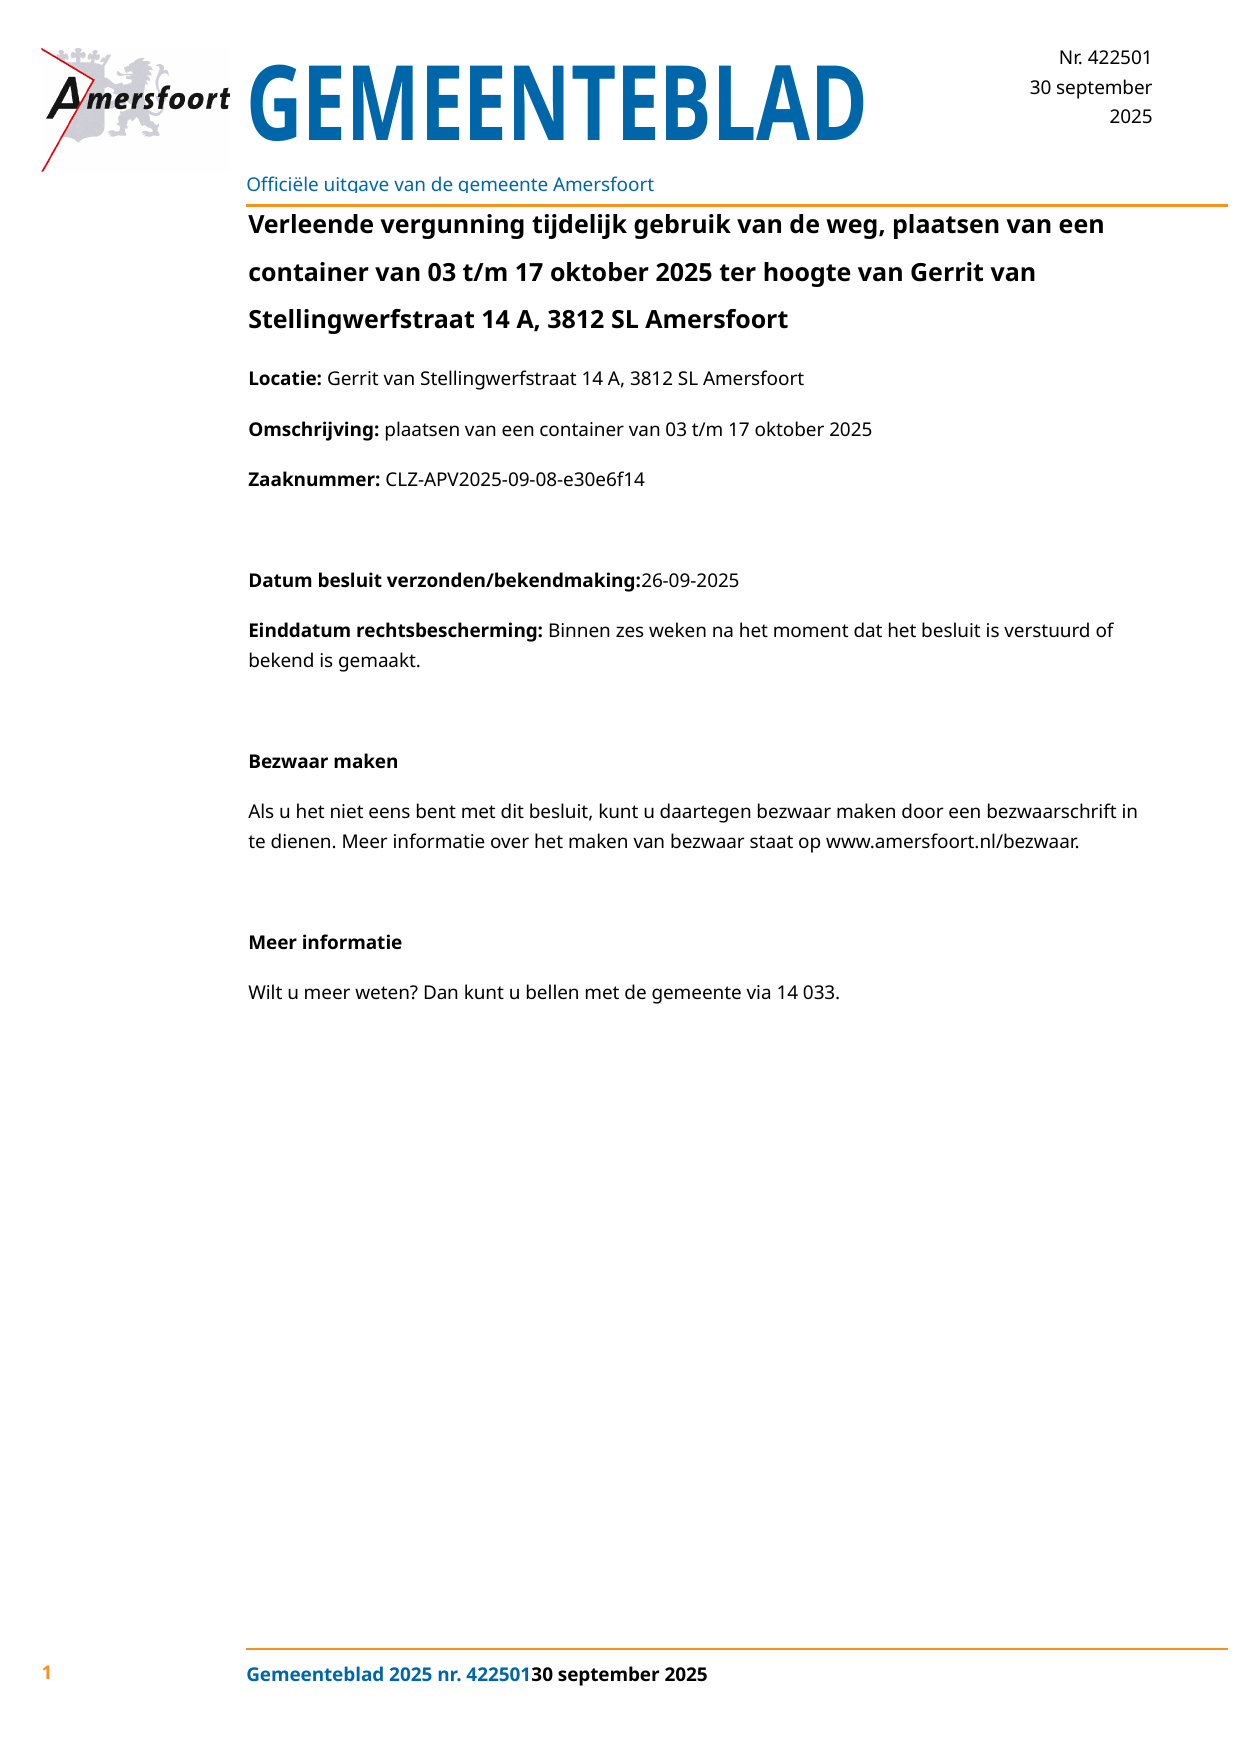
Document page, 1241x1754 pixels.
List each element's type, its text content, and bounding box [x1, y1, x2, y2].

text Verleende vergunning tijdelijk gebruik van de weg, plaatsen van een container van 03 t/m 17 oktober 2025 ter hoogte van Gerrit van Stellingwerfstraat 14 A, 3812 SL Amersfoort [248, 207, 1152, 336]
text Locatie: Gerrit van Stellingwerfstraat 14 A, 3812 SL Amersfoort [248, 366, 1152, 391]
text Wilt u meer weten? Dan kunt u bellen met de gemeente via 14 033. [248, 979, 1152, 1005]
text Bezwaar maken [248, 748, 1152, 774]
picture [41, 47, 231, 172]
text Zaaknummer: CLZ-APV2025-09-08-e30e6f14 [248, 466, 1152, 492]
text Datum besluit verzonden/bekendmaking:26-09-2025 [248, 567, 1152, 593]
text Omschrijving: plaatsen van een container van 03 t/m 17 oktober 2025 [248, 416, 1152, 442]
text Als u het niet eens bent met dit besluit, kunt u daartegen bezwaar maken door een bezwaarschrift in te dienen. Meer informatie over het maken van bezwaar staat op www.amersfoort.nl/bezwaar. [248, 798, 1152, 854]
text Meer informatie [248, 929, 1152, 954]
text Einddatum rechtsbescherming: Binnen zes weken na het moment dat het besluit is verstuurd of bekend is gemaakt. [248, 618, 1152, 673]
